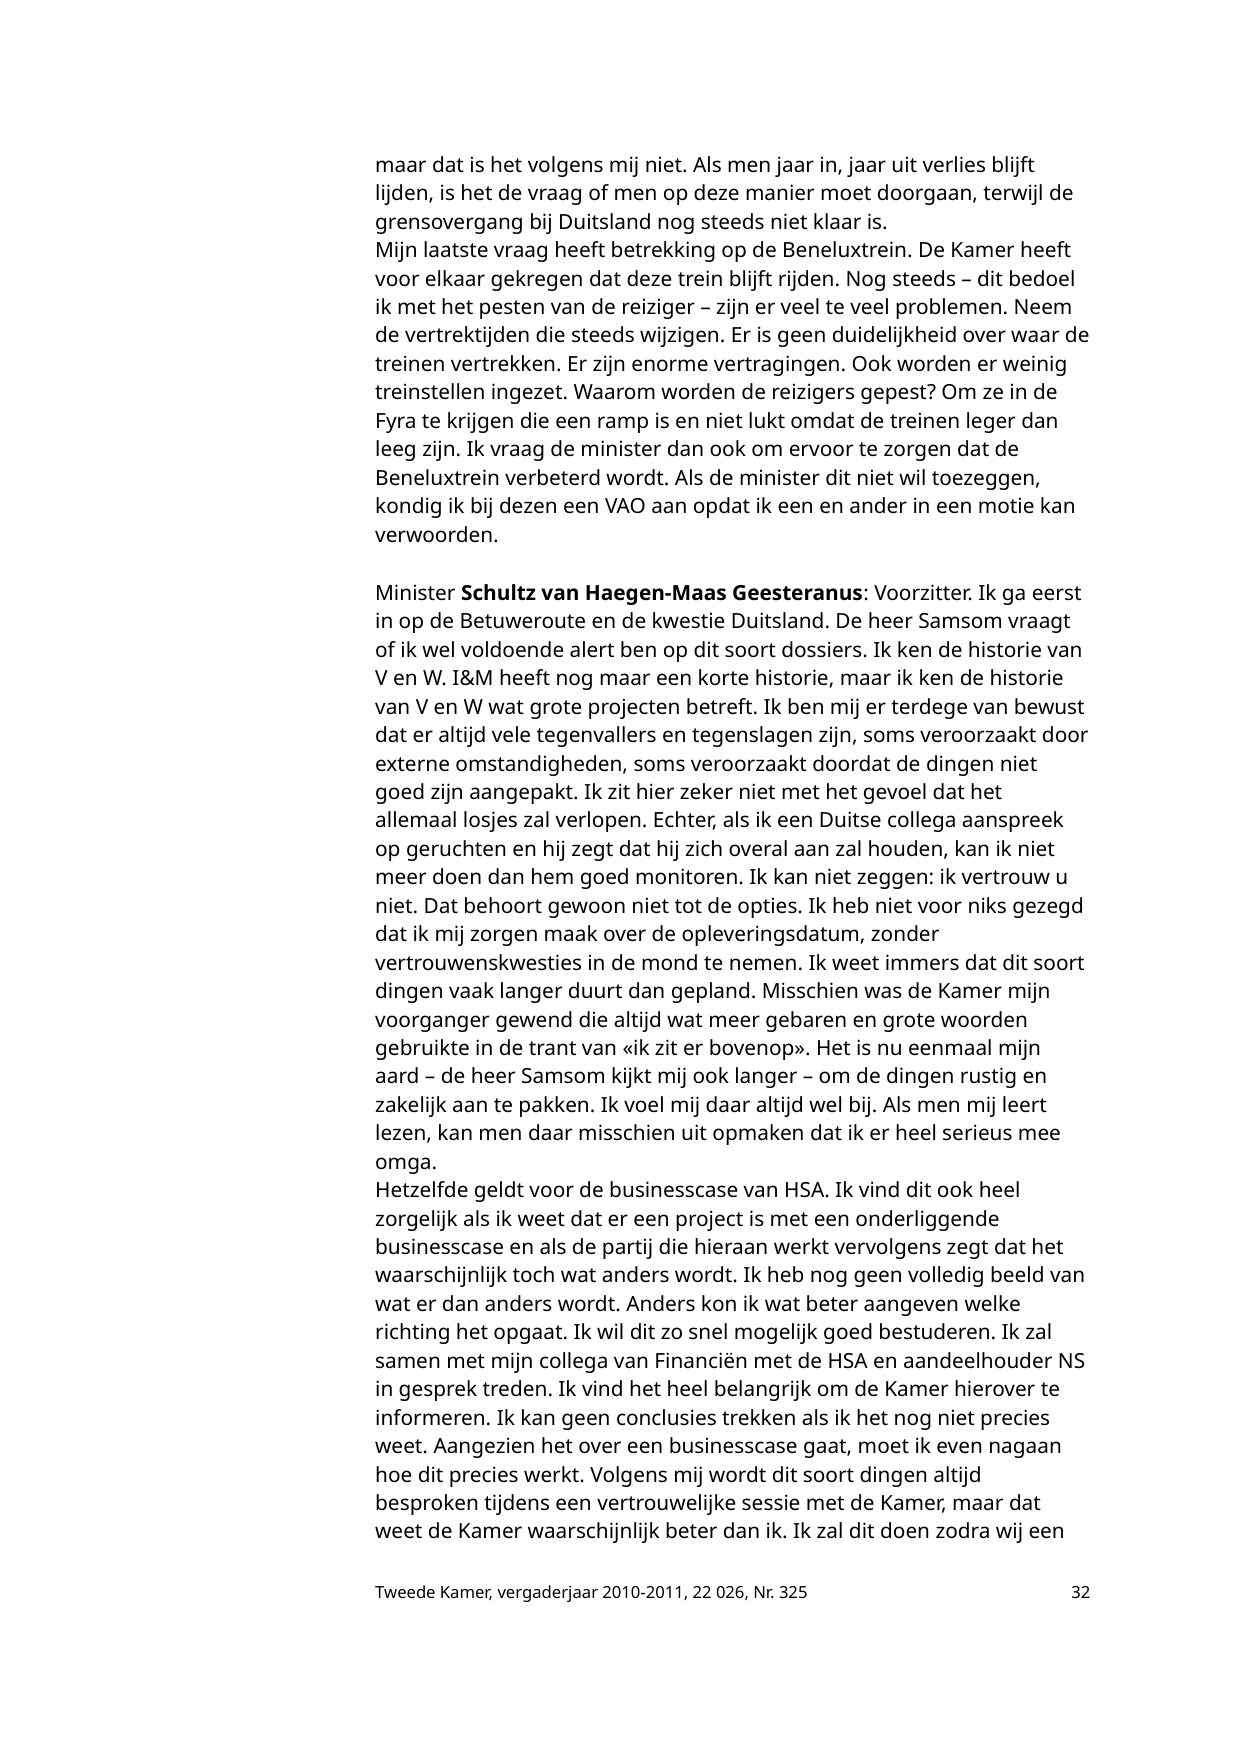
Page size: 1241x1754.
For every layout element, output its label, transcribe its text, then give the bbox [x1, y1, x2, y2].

text maar dat is het volgens mij niet. Als men jaar in, jaar uit verlies blijft lijden, is het de vraag of men op deze manier moet doorgaan, terwijl de grensovergang bij Duitsland nog steeds niet klaar is. [375, 150, 1090, 235]
text Hetzelfde geldt voor de businesscase van HSA. Ik vind dit ook heel zorgelijk als ik weet dat er een project is met een onderliggende businesscase en als de partij die hieraan werkt vervolgens zegt dat het waarschijnlijk toch wat anders wordt. Ik heb nog geen volledig beeld van wat er dan anders wordt. Anders kon ik wat beter aangeven welke richting het opgaat. Ik wil dit zo snel mogelijk goed bestuderen. Ik zal samen met mijn collega van Financiën met de HSA en aandeelhouder NS in gesprek treden. Ik vind het heel belangrijk om de Kamer hierover te informeren. Ik kan geen conclusies trekken als ik het nog niet precies weet. Aangezien het over een businesscase gaat, moet ik even nagaan hoe dit precies werkt. Volgens mij wordt dit soort dingen altijd besproken tijdens een vertrouwelijke sessie met de Kamer, maar dat weet de Kamer waarschijnlijk beter dan ik. Ik zal dit doen zodra wij een [375, 1175, 1090, 1545]
text Minister Schultz van Haegen-Maas Geesteranus: Voorzitter. Ik ga eerst in op de Betuweroute en de kwestie Duitsland. De heer Samsom vraagt of ik wel voldoende alert ben op dit soort dossiers. Ik ken de historie van V en W. I&M heeft nog maar een korte historie, maar ik ken de historie van V en W wat grote projecten betreft. Ik ben mij er terdege van bewust dat er altijd vele tegenvallers en tegenslagen zijn, soms veroorzaakt door externe omstandigheden, soms veroorzaakt doordat de dingen niet goed zijn aangepakt. Ik zit hier zeker niet met het gevoel dat het allemaal losjes zal verlopen. Echter, als ik een Duitse collega aanspreek op geruchten en hij zegt dat hij zich overal aan zal houden, kan ik niet meer doen dan hem goed monitoren. Ik kan niet zeggen: ik vertrouw u niet. Dat behoort gewoon niet tot de opties. Ik heb niet voor niks gezegd dat ik mij zorgen maak over de opleveringsdatum, zonder vertrouwenskwesties in de mond te nemen. Ik weet immers dat dit soort dingen vaak langer duurt dan gepland. Misschien was de Kamer mijn voorganger gewend die altijd wat meer gebaren en grote woorden gebruikte in de trant van «ik zit er bovenop». Het is nu eenmaal mijn aard – de heer Samsom kijkt mij ook langer – om de dingen rustig en zakelijk aan te pakken. Ik voel mij daar altijd wel bij. Als men mij leert lezen, kan men daar misschien uit opmaken dat ik er heel serieus mee omga. [375, 578, 1090, 1175]
text Mijn laatste vraag heeft betrekking op de Beneluxtrein. De Kamer heeft voor elkaar gekregen dat deze trein blijft rijden. Nog steeds – dit bedoel ik met het pesten van de reiziger – zijn er veel te veel problemen. Neem de vertrektijden die steeds wijzigen. Er is geen duidelijkheid over waar de treinen vertrekken. Er zijn enorme vertragingen. Ook worden er weinig treinstellen ingezet. Waarom worden de reizigers gepest? Om ze in de Fyra te krijgen die een ramp is en niet lukt omdat de treinen leger dan leeg zijn. Ik vraag de minister dan ook om ervoor te zorgen dat de Beneluxtrein verbeterd wordt. Als de minister dit niet wil toezeggen, kondig ik bij dezen een VAO aan opdat ik een en ander in een motie kan verwoorden. [375, 235, 1090, 548]
